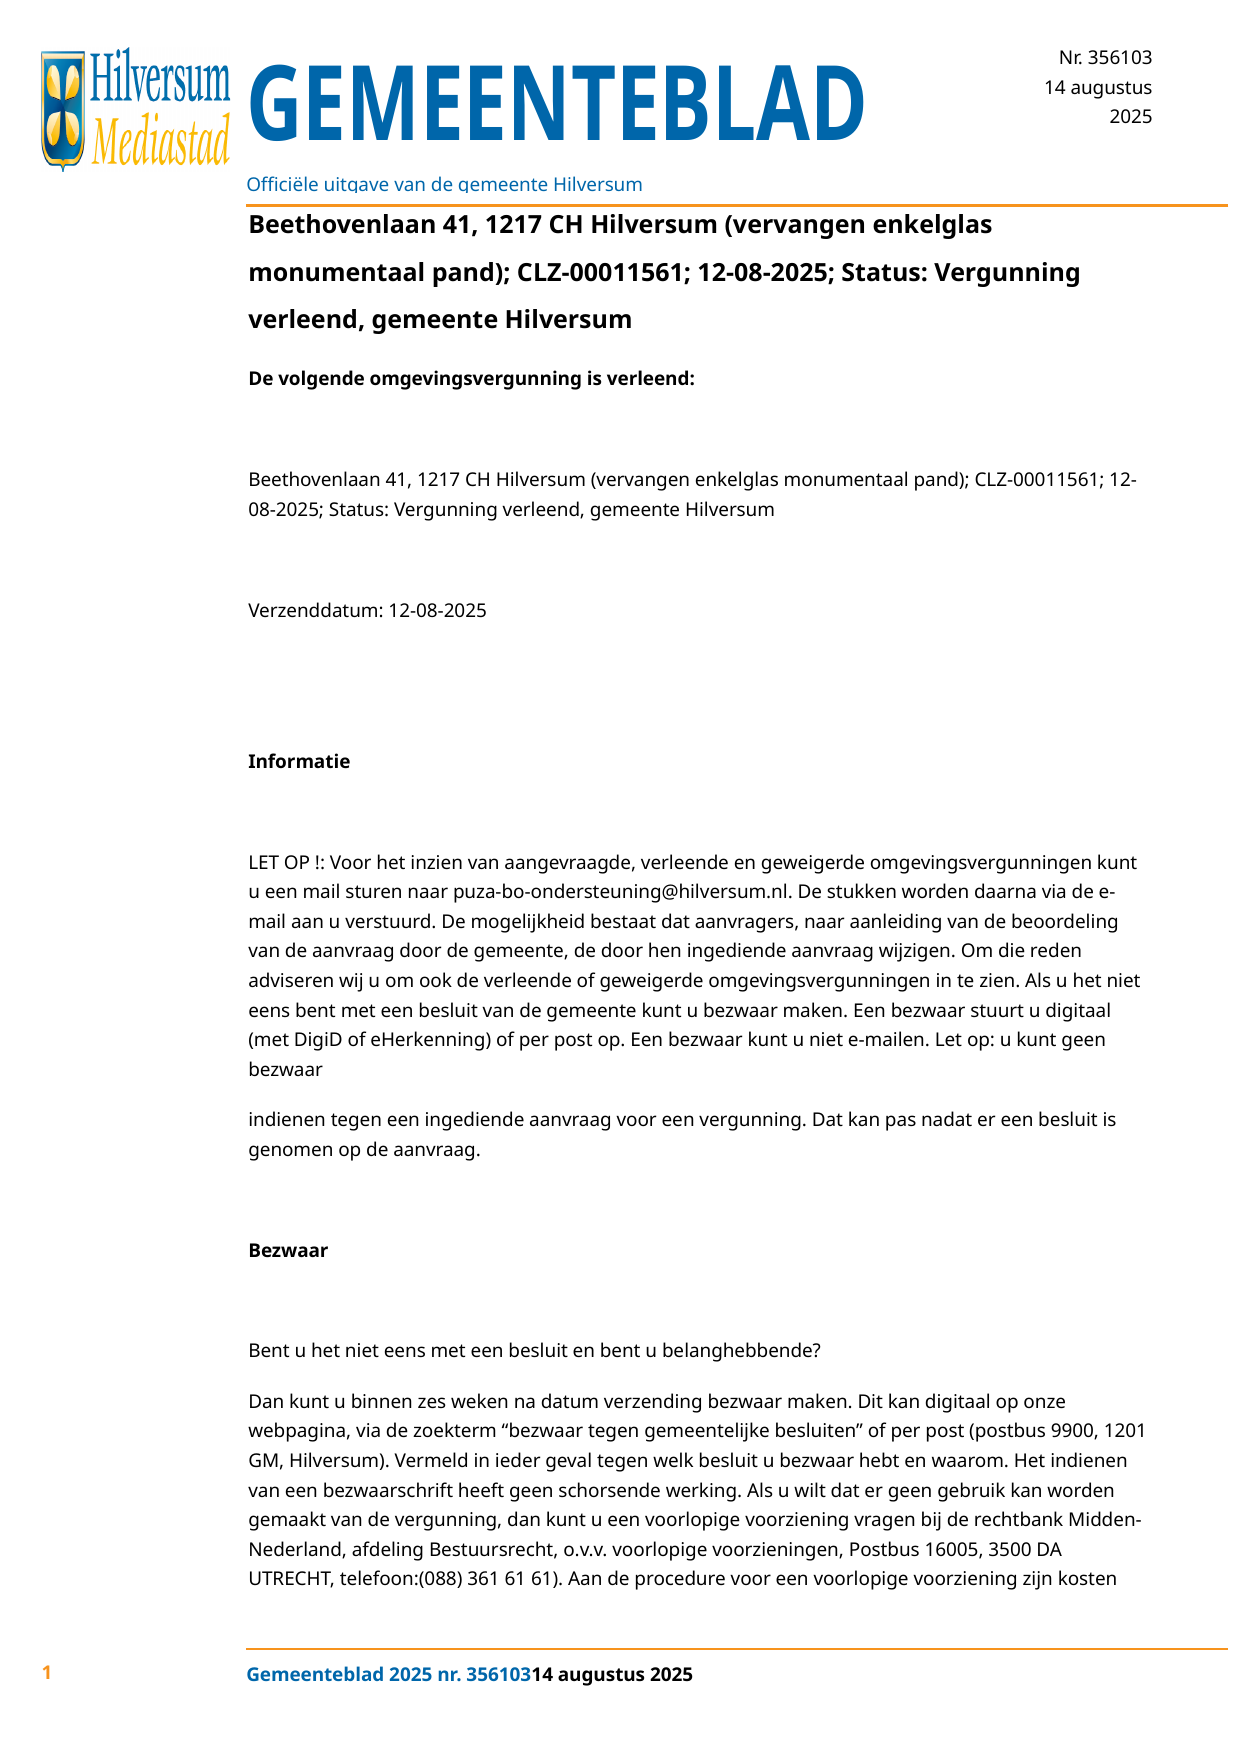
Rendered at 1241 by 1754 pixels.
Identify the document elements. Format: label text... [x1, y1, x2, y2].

text indienen tegen een ingediende aanvraag voor een vergunning. Dat kan pas nadat er een besluit is genomen op de aanvraag. [248, 1106, 1152, 1162]
text Beethovenlaan 41, 1217 CH Hilversum (vervangen enkelglas monumentaal pand); CLZ-00011561; 12-08-2025; Status: Vergunning verleend, gemeente Hilversum [248, 207, 1152, 336]
text De volgende omgevingsvergunning is verleend: [248, 366, 1152, 391]
text Informatie [248, 748, 1152, 774]
picture [41, 47, 231, 172]
text Bent u het niet eens met een besluit en bent u belanghebbende? [248, 1338, 1152, 1363]
text Beethovenlaan 41, 1217 CH Hilversum (vervangen enkelglas monumentaal pand); CLZ-00011561; 12-08-2025; Status: Vergunning verleend, gemeente Hilversum [248, 466, 1152, 522]
text LET OP !: Voor het inzien van aangevraagde, verleende en geweigerde omgevingsvergunningen kunt u een mail sturen naar puza-bo-ondersteuning@hilversum.nl. De stukken worden daarna via de e-mail aan u verstuurd. De mogelijkheid bestaat dat aanvragers, naar aanleiding van de beoordeling van de aanvraag door de gemeente, de door hen ingediende aanvraag wijzigen. Om die reden adviseren wij u om ook de verleende of geweigerde omgevingsvergunningen in te zien. Als u het niet eens bent met een besluit van de gemeente kunt u bezwaar maken. Een bezwaar stuurt u digitaal (met DigiD of eHerkenning) of per post op. Een bezwaar kunt u niet e-mailen. Let op: u kunt geen bezwaar [248, 849, 1152, 1082]
text Bezwaar [248, 1237, 1152, 1262]
text Dan kunt u binnen zes weken na datum verzending bezwaar maken. Dit kan digitaal op onze webpagina, via de zoekterm “bezwaar tegen gemeentelijke besluiten” of per post (postbus 9900, 1201 GM, Hilversum). Vermeld in ieder geval tegen welk besluit u bezwaar hebt en waarom. Het indienen van een bezwaarschrift heeft geen schorsende werking. Als u wilt dat er geen gebruik kan worden gemaakt van de vergunning, dan kunt u een voorlopige voorziening vragen bij de rechtbank Midden-Nederland, afdeling Bestuursrecht, o.v.v. voorlopige voorzieningen, Postbus 16005, 3500 DA UTRECHT, telefoon:(088) 361 61 61). Aan de procedure voor een voorlopige voorziening zijn kosten [248, 1388, 1152, 1591]
text Verzenddatum: 12-08-2025 [248, 597, 1152, 622]
